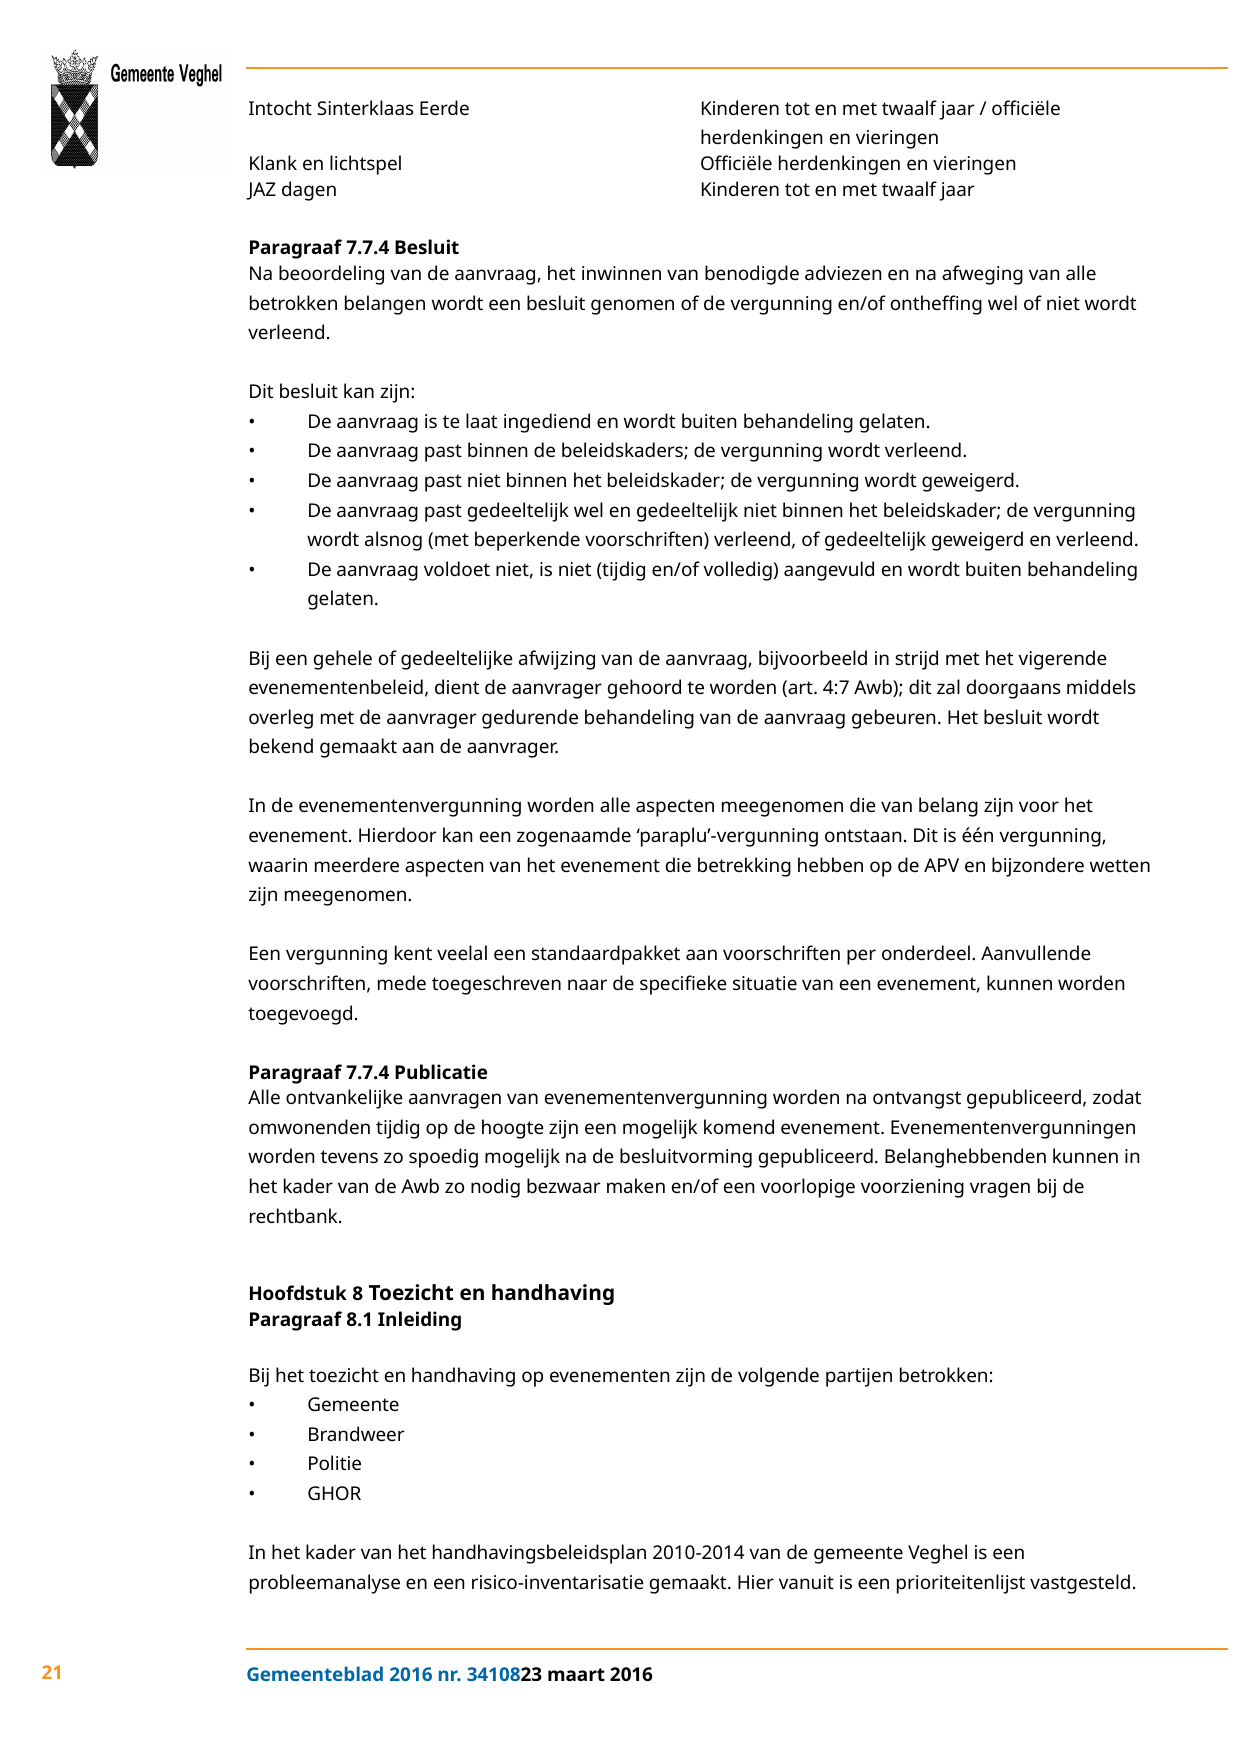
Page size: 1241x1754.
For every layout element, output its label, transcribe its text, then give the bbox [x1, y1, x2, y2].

text Alle ontvankelijke aanvragen van evenementenvergunning worden na ontvangst gepubliceerd, zodat omwonenden tijdig op de hoogte zijn een mogelijk komend evenement. Evenementenvergunningen worden tevens zo spoedig mogelijk na de besluitvorming gepubliceerd. Belanghebbenden kunnen in het kader van de Awb zo nodig bezwaar maken en/of een voorlopige voorziening vragen bij de rechtbank. [248, 1084, 1152, 1229]
text Hoofdstuk 8 Toezicht en handhaving [248, 1278, 1152, 1307]
text Na beoordeling van de aanvraag, het inwinnen van benodigde adviezen en na afweging van alle betrokken belangen wordt een besluit genomen of de vergunning en/of ontheffing wel of niet wordt verleend. [248, 260, 1152, 345]
table_cell Klank en lichtspel [248, 150, 700, 176]
text Paragraaf 8.1 Inleiding [248, 1307, 1152, 1332]
list GHOR [248, 1480, 1152, 1506]
picture [41, 47, 231, 172]
text Een vergunning kent veelal een standaardpakket aan voorschriften per onderdeel. Aanvullende voorschriften, mede toegeschreven naar de specifieke situatie van een evenement, kunnen worden toegevoegd. [248, 941, 1152, 1025]
list De aanvraag past niet binnen het beleidskader; de vergunning wordt geweigerd. [248, 467, 1152, 493]
list De aanvraag past gedeeltelijk wel en gedeeltelijk niet binnen het beleidskader; de vergunning wordt alsnog (met beperkende voorschriften) verleend, of gedeeltelijk geweigerd en verleend. [248, 497, 1152, 552]
table_cell JAZ dagen [248, 176, 700, 202]
list Gemeente [248, 1391, 1152, 1417]
list De aanvraag is te laat ingediend en wordt buiten behandeling gelaten. [248, 408, 1152, 434]
text Bij een gehele of gedeeltelijke afwijzing van de aanvraag, bijvoorbeeld in strijd met het vigerende evenementenbeleid, dient de aanvrager gehoord te worden (art. 4:7 Awb); dit zal doorgaans middels overleg met de aanvrager gedurende behandeling van de aanvraag gebeuren. Het besluit wordt bekend gemaakt aan de aanvrager. [248, 645, 1152, 759]
list De aanvraag voldoet niet, is niet (tijdig en/of volledig) aangevuld en wordt buiten behandeling gelaten. [248, 556, 1152, 611]
list Brandweer [248, 1421, 1152, 1447]
text In de evenementenvergunning worden alle aspecten meegenomen die van belang zijn voor het evenement. Hierdoor kan een zogenaamde ‘paraplu’-vergunning ontstaan. Dit is één vergunning, waarin meerdere aspecten van het evenement die betrekking hebben op de APV en bijzondere wetten zijn meegenomen. [248, 793, 1152, 907]
text Paragraaf 7.7.4 Besluit [248, 234, 1152, 260]
text Bij het toezicht en handhaving op evenementen zijn de volgende partijen betrokken: [248, 1362, 1152, 1388]
text Dit besluit kan zijn: [248, 378, 1152, 404]
table_cell Intocht Sinterklaas Eerde [248, 95, 700, 150]
list Politie [248, 1451, 1152, 1476]
table_cell Kinderen tot en met twaalf jaar / officiële herdenkingen en vieringen [700, 95, 1152, 150]
table_cell Kinderen tot en met twaalf jaar [700, 176, 1152, 202]
table_cell Officiële herdenkingen en vieringen [700, 150, 1152, 176]
text In het kader van het handhavingsbeleidsplan 2010-2014 van de gemeente Veghel is een probleemanalyse en een risico-inventarisatie gemaakt. Hier vanuit is een prioriteitenlijst vastgesteld. [248, 1539, 1152, 1595]
text Paragraaf 7.7.4 Publicatie [248, 1059, 1152, 1084]
list De aanvraag past binnen de beleidskaders; de vergunning wordt verleend. [248, 438, 1152, 463]
